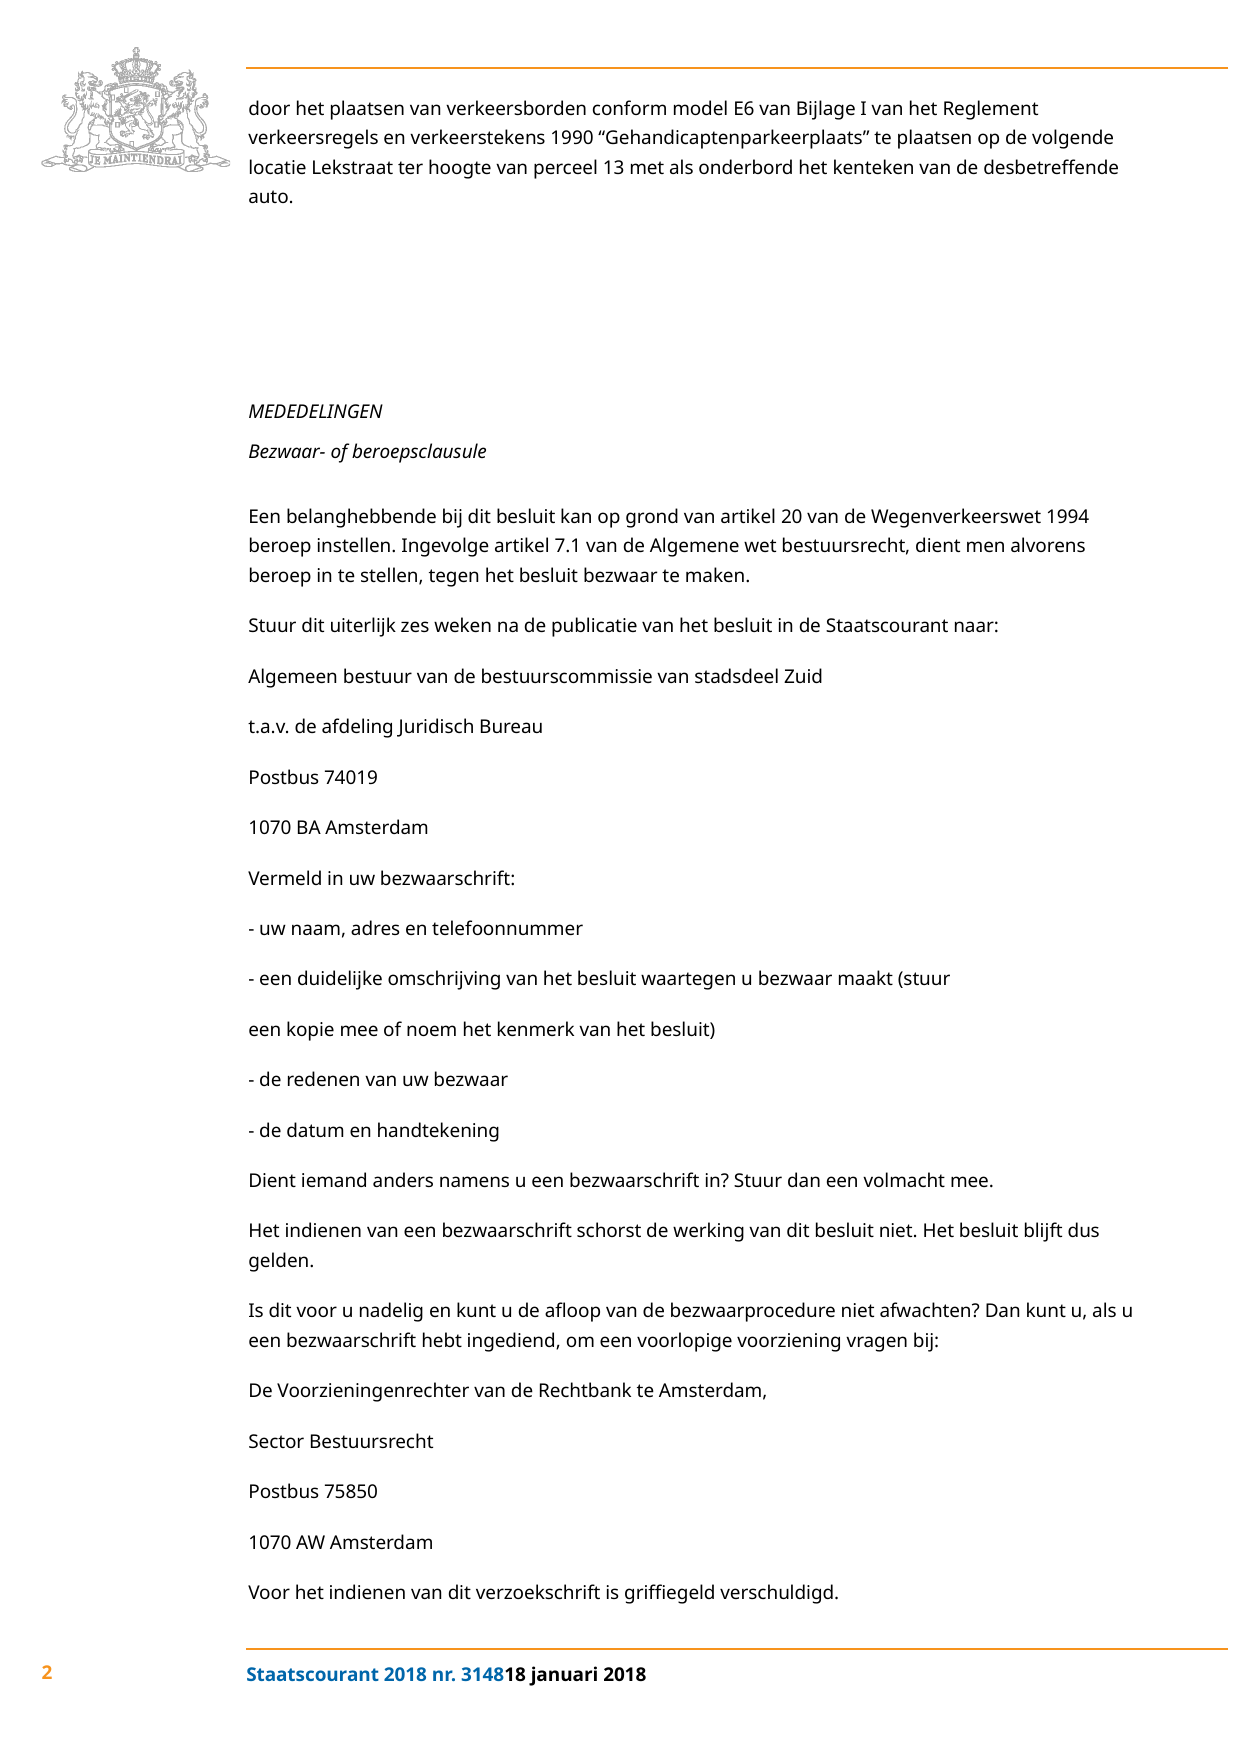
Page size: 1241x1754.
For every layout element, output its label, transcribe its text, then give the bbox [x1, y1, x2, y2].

text Vermeld in uw bezwaarschrift: [248, 865, 1152, 890]
text Sector Bestuursrecht [248, 1428, 1152, 1454]
text 1070 BA Amsterdam [248, 814, 1152, 840]
text Is dit voor u nadelig en kunt u de afloop van de bezwaarprocedure niet afwachten? Dan kunt u, als u een bezwaarschrift hebt ingediend, om een voorlopige voorziening vragen bij: [248, 1298, 1152, 1353]
text Dient iemand anders namens u een bezwaarschrift in? Stuur dan een volmacht mee. [248, 1167, 1152, 1193]
text - de redenen van uw bezwaar [248, 1066, 1152, 1092]
picture [41, 47, 231, 172]
text 1070 AW Amsterdam [248, 1529, 1152, 1554]
text door het plaatsen van verkeersborden conform model E6 van Bijlage I van het Reglement verkeersregels en verkeerstekens 1990 “Gehandicaptenparkeerplaats” te plaatsen op de volgende locatie Lekstraat ter hoogte van perceel 13 met als onderbord het kenteken van de desbetreffende auto. [248, 95, 1152, 209]
text MEDEDELINGEN [248, 399, 1152, 424]
text Het indienen van een bezwaarschrift schorst de werking van dit besluit niet. Het besluit blijft dus gelden. [248, 1218, 1152, 1273]
text Een belanghebbende bij dit besluit kan op grond van artikel 20 van de Wegenverkeerswet 1994 beroep instellen. Ingevolge artikel 7.1 van de Algemene wet bestuursrecht, dient men alvorens beroep in te stellen, tegen het besluit bezwaar te maken. [248, 503, 1152, 588]
text Voor het indienen van dit verzoekschrift is griffiegeld verschuldigd. [248, 1579, 1152, 1605]
text Stuur dit uiterlijk zes weken na de publicatie van het besluit in de Staatscourant naar: [248, 613, 1152, 638]
text Postbus 74019 [248, 764, 1152, 789]
text Algemeen bestuur van de bestuurscommissie van stadsdeel Zuid [248, 663, 1152, 689]
text De Voorzieningenrechter van de Rechtbank te Amsterdam, [248, 1378, 1152, 1403]
text een kopie mee of noem het kenmerk van het besluit) [248, 1016, 1152, 1042]
text Bezwaar- of beroepsclausule [248, 438, 1152, 464]
text - uw naam, adres en telefoonnummer [248, 915, 1152, 941]
text Postbus 75850 [248, 1478, 1152, 1504]
text t.a.v. de afdeling Juridisch Bureau [248, 713, 1152, 739]
text - een duidelijke omschrijving van het besluit waartegen u bezwaar maakt (stuur [248, 966, 1152, 991]
text - de datum en handtekening [248, 1117, 1152, 1142]
